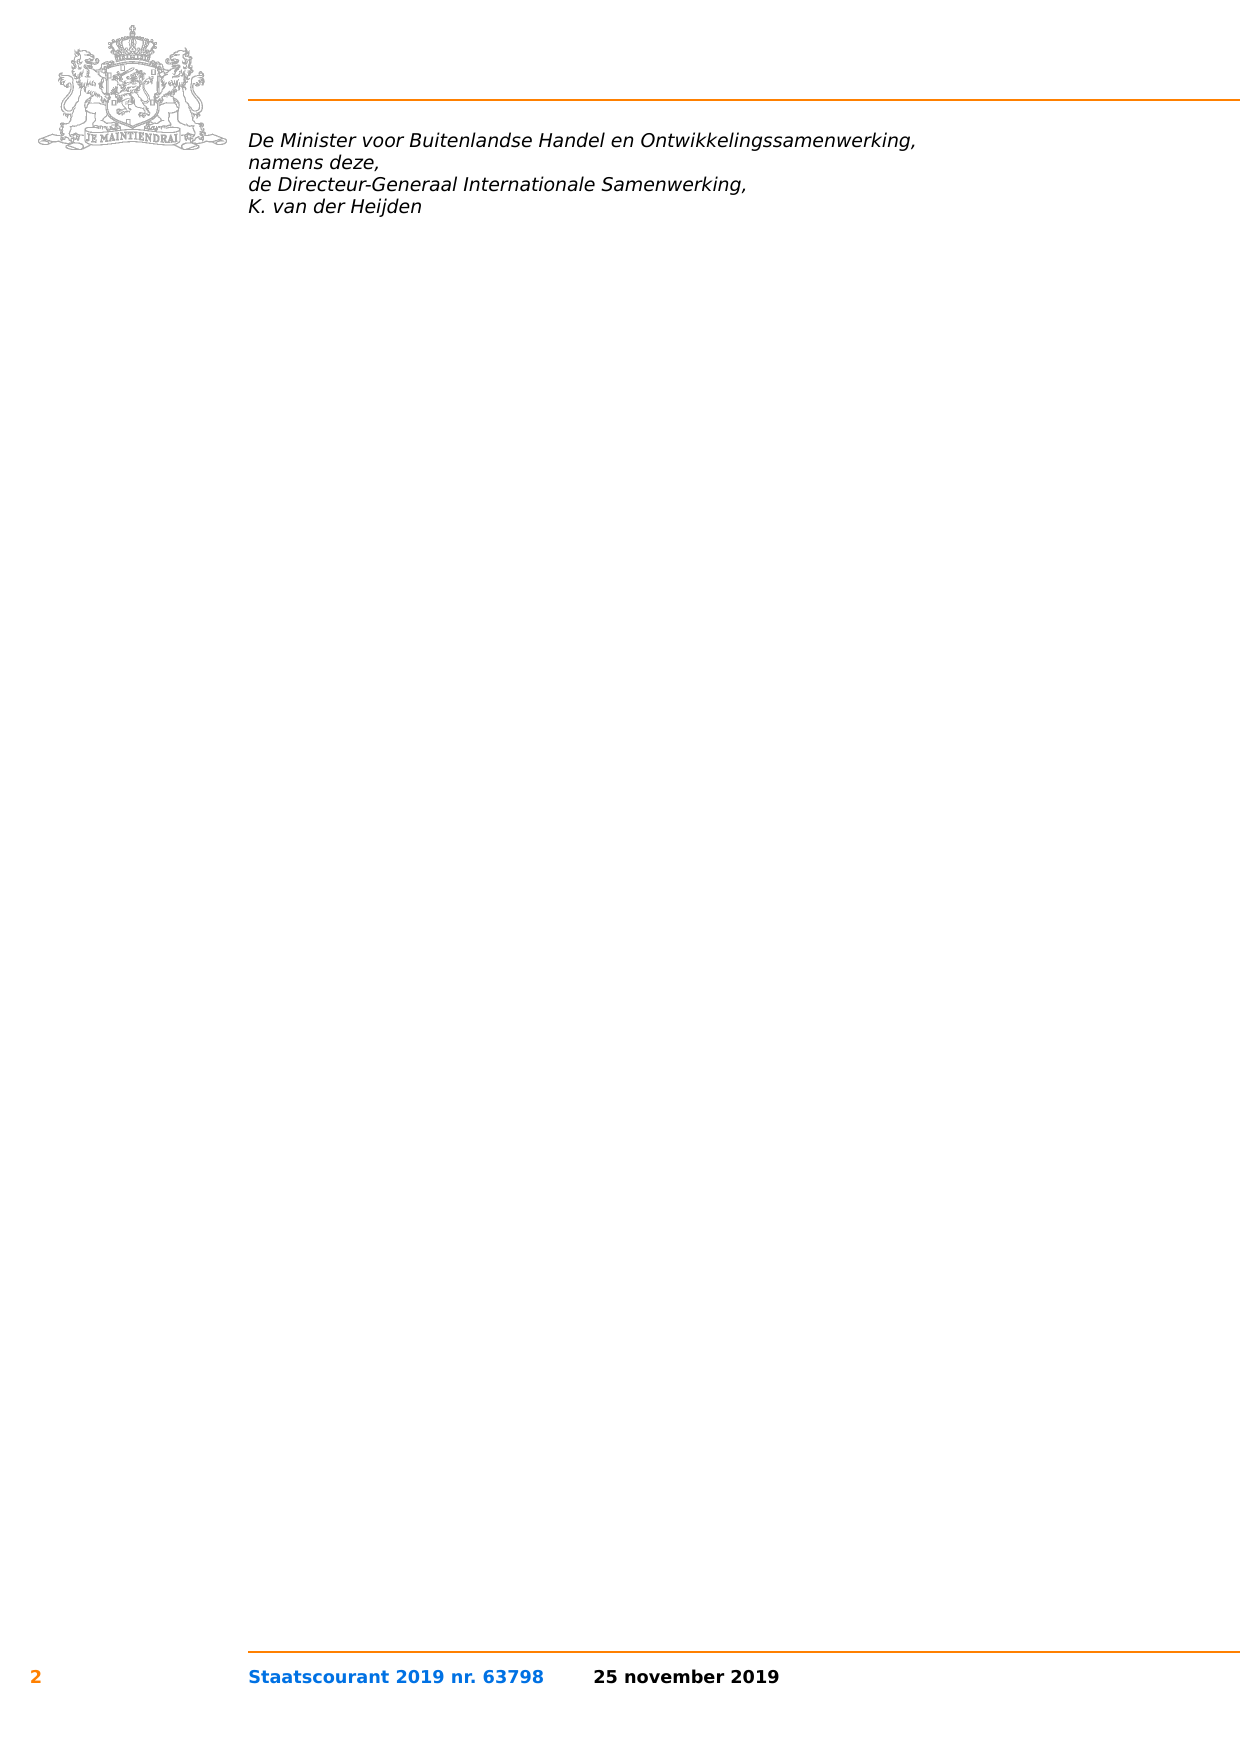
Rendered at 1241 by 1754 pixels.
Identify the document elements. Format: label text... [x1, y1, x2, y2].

text De Minister voor Buitenlandse Handel en Ontwikkelingssamenwerking, namens deze, de Directeur-Generaal Internationale Samenwerking, K. van der Heijden [248, 130, 1163, 218]
picture [38, 25, 227, 150]
